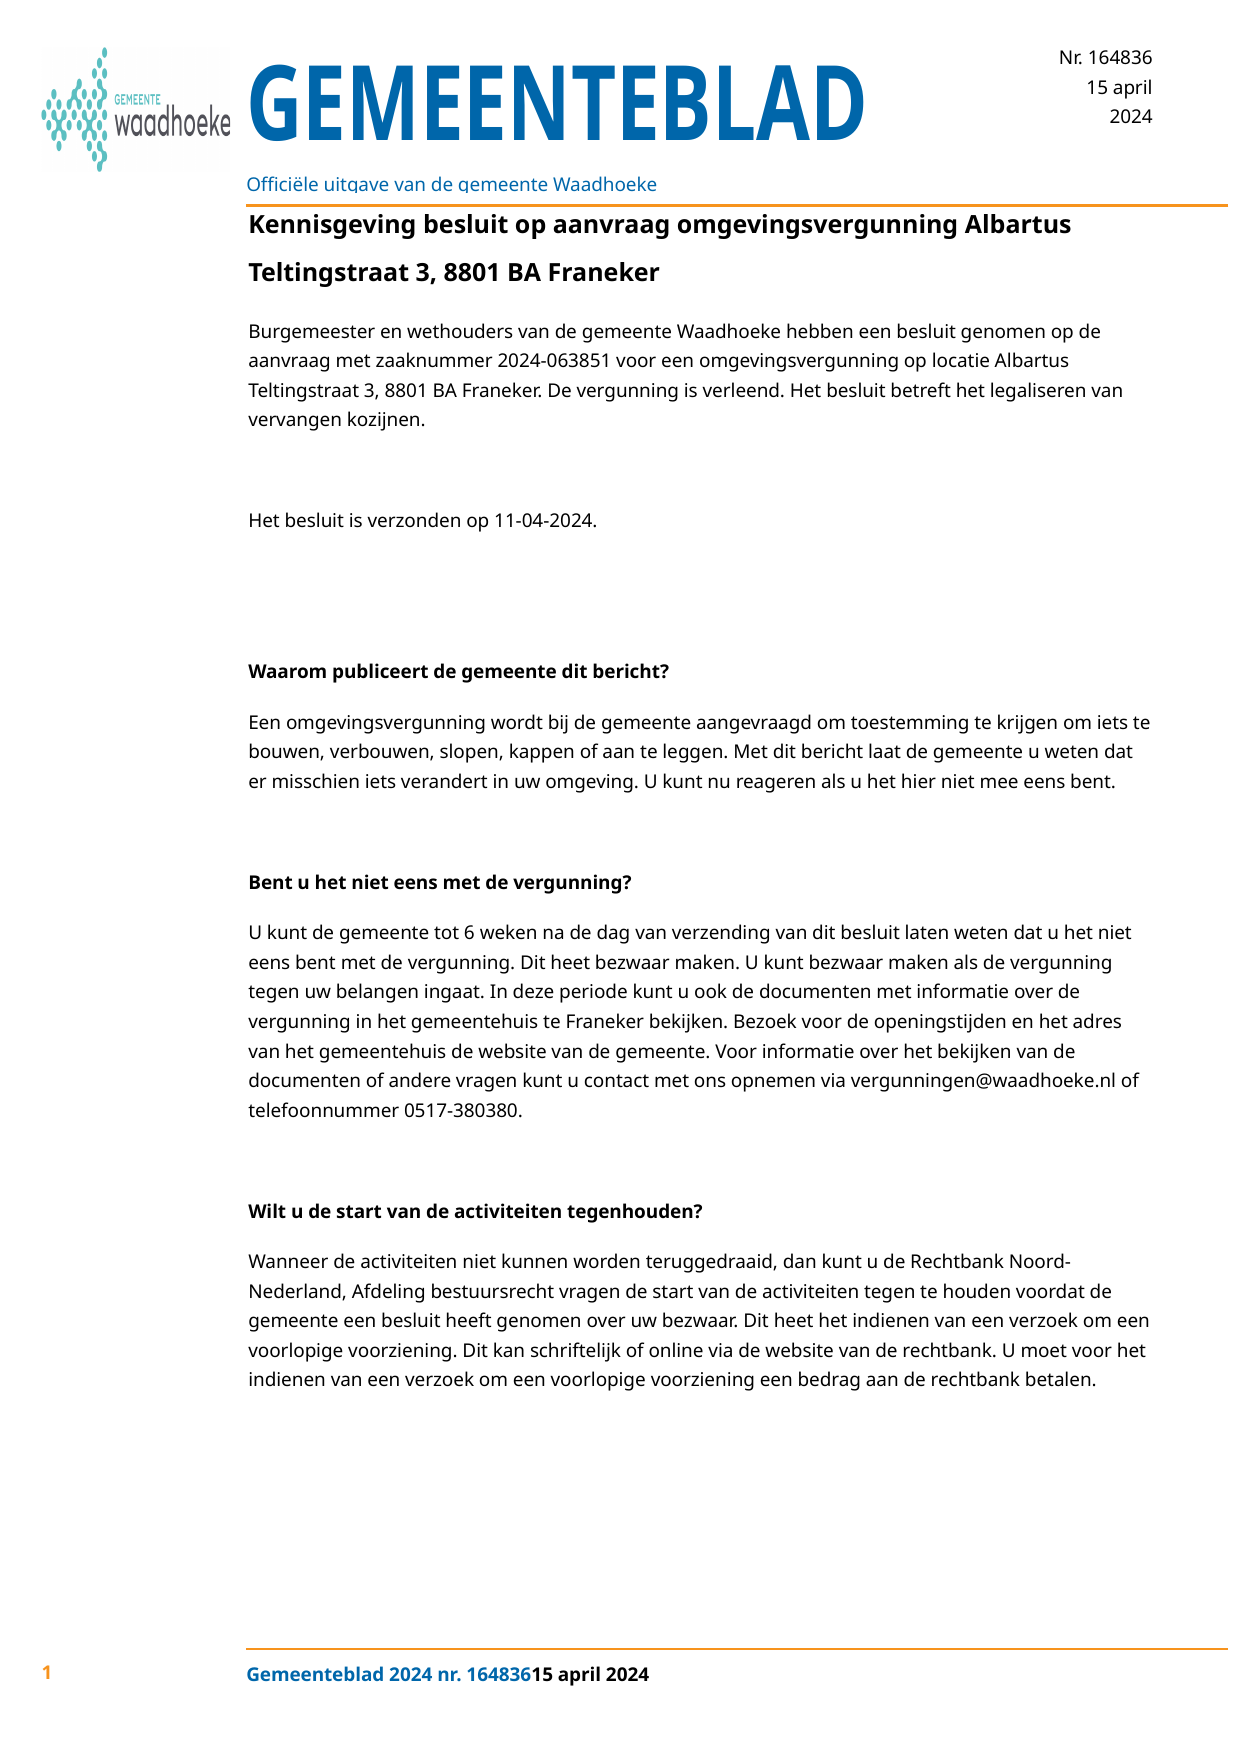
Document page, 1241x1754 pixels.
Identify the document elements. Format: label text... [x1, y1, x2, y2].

text Bent u het niet eens met de vergunning? [248, 869, 1152, 895]
text Een omgevingsvergunning wordt bij de gemeente aangevraagd om toestemming te krijgen om iets te bouwen, verbouwen, slopen, kappen of aan te leggen. Met dit bericht laat de gemeente u weten dat er misschien iets verandert in uw omgeving. U kunt nu reageren als u het hier niet mee eens bent. [248, 709, 1152, 794]
text Het besluit is verzonden op 11-04-2024. [248, 507, 1152, 533]
text Wilt u de start van de activiteiten tegenhouden? [248, 1198, 1152, 1224]
picture [41, 47, 231, 172]
text U kunt de gemeente tot 6 weken na de dag van verzending van dit besluit laten weten dat u het niet eens bent met de vergunning. Dit heet bezwaar maken. U kunt bezwaar maken als de vergunning tegen uw belangen ingaat. In deze periode kunt u ook de documenten met informatie over de vergunning in het gemeentehuis te Franeker bekijken. Bezoek voor de openingstijden en het adres van het gemeentehuis de website van de gemeente. Voor informatie over het bekijken van de documenten of andere vragen kunt u contact met ons opnemen via vergunningen@waadhoeke.nl of telefoonnummer 0517-380380. [248, 919, 1152, 1123]
text Kennisgeving besluit op aanvraag omgevingsvergunning Albartus Teltingstraat 3, 8801 BA Franeker [248, 207, 1152, 288]
text Burgemeester en wethouders van de gemeente Waadhoeke hebben een besluit genomen op de aanvraag met zaaknummer 2024-063851 voor een omgevingsvergunning op locatie Albartus Teltingstraat 3, 8801 BA Franeker. De vergunning is verleend. Het besluit betreft het legaliseren van vervangen kozijnen. [248, 318, 1152, 432]
text Wanneer de activiteiten niet kunnen worden teruggedraaid, dan kunt u de Rechtbank Noord-Nederland, Afdeling bestuursrecht vragen de start van de activiteiten tegen te houden voordat de gemeente een besluit heeft genomen over uw bezwaar. Dit heet het indienen van een verzoek om een voorlopige voorziening. Dit kan schriftelijk of online via de website van de rechtbank. U moet voor het indienen van een verzoek om een voorlopige voorziening een bedrag aan de rechtbank betalen. [248, 1248, 1152, 1392]
text Waarom publiceert de gemeente dit bericht? [248, 659, 1152, 684]
